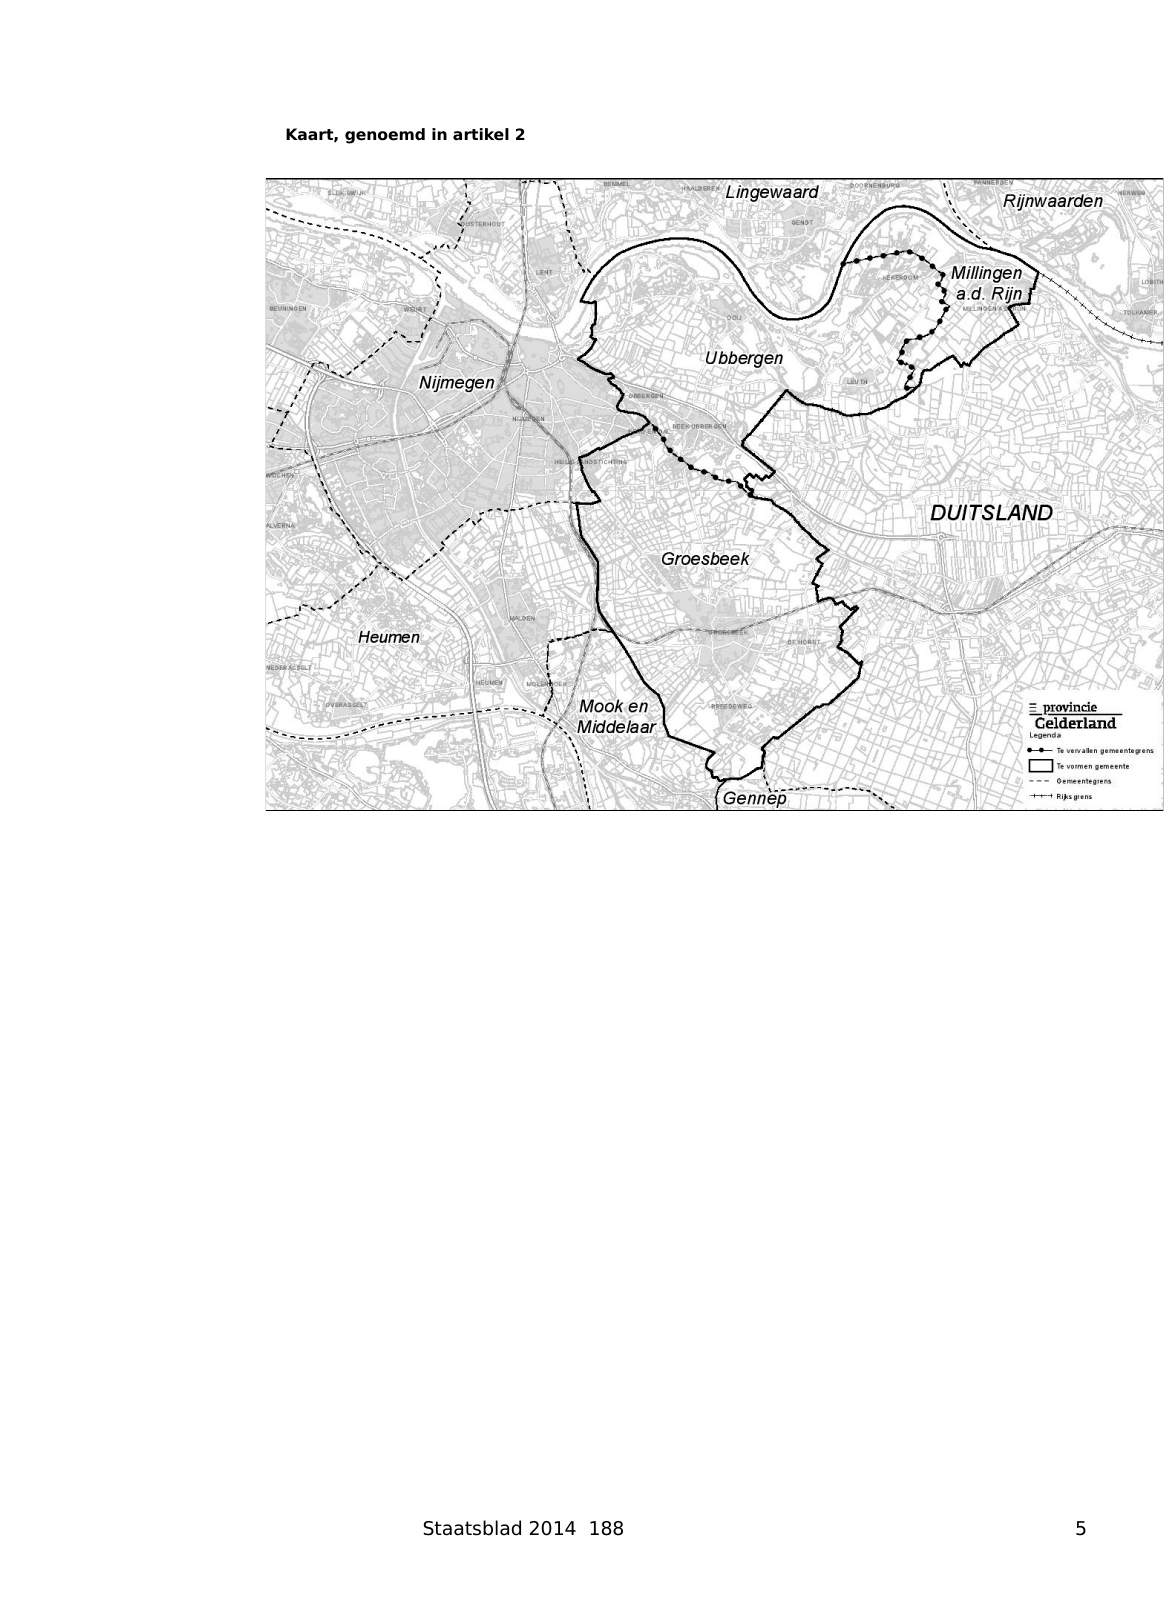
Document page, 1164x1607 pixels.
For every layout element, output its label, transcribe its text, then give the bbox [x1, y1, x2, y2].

picture [265, 178, 1164, 811]
text Kaart, genoemd in artikel 2 [266, 126, 1163, 144]
